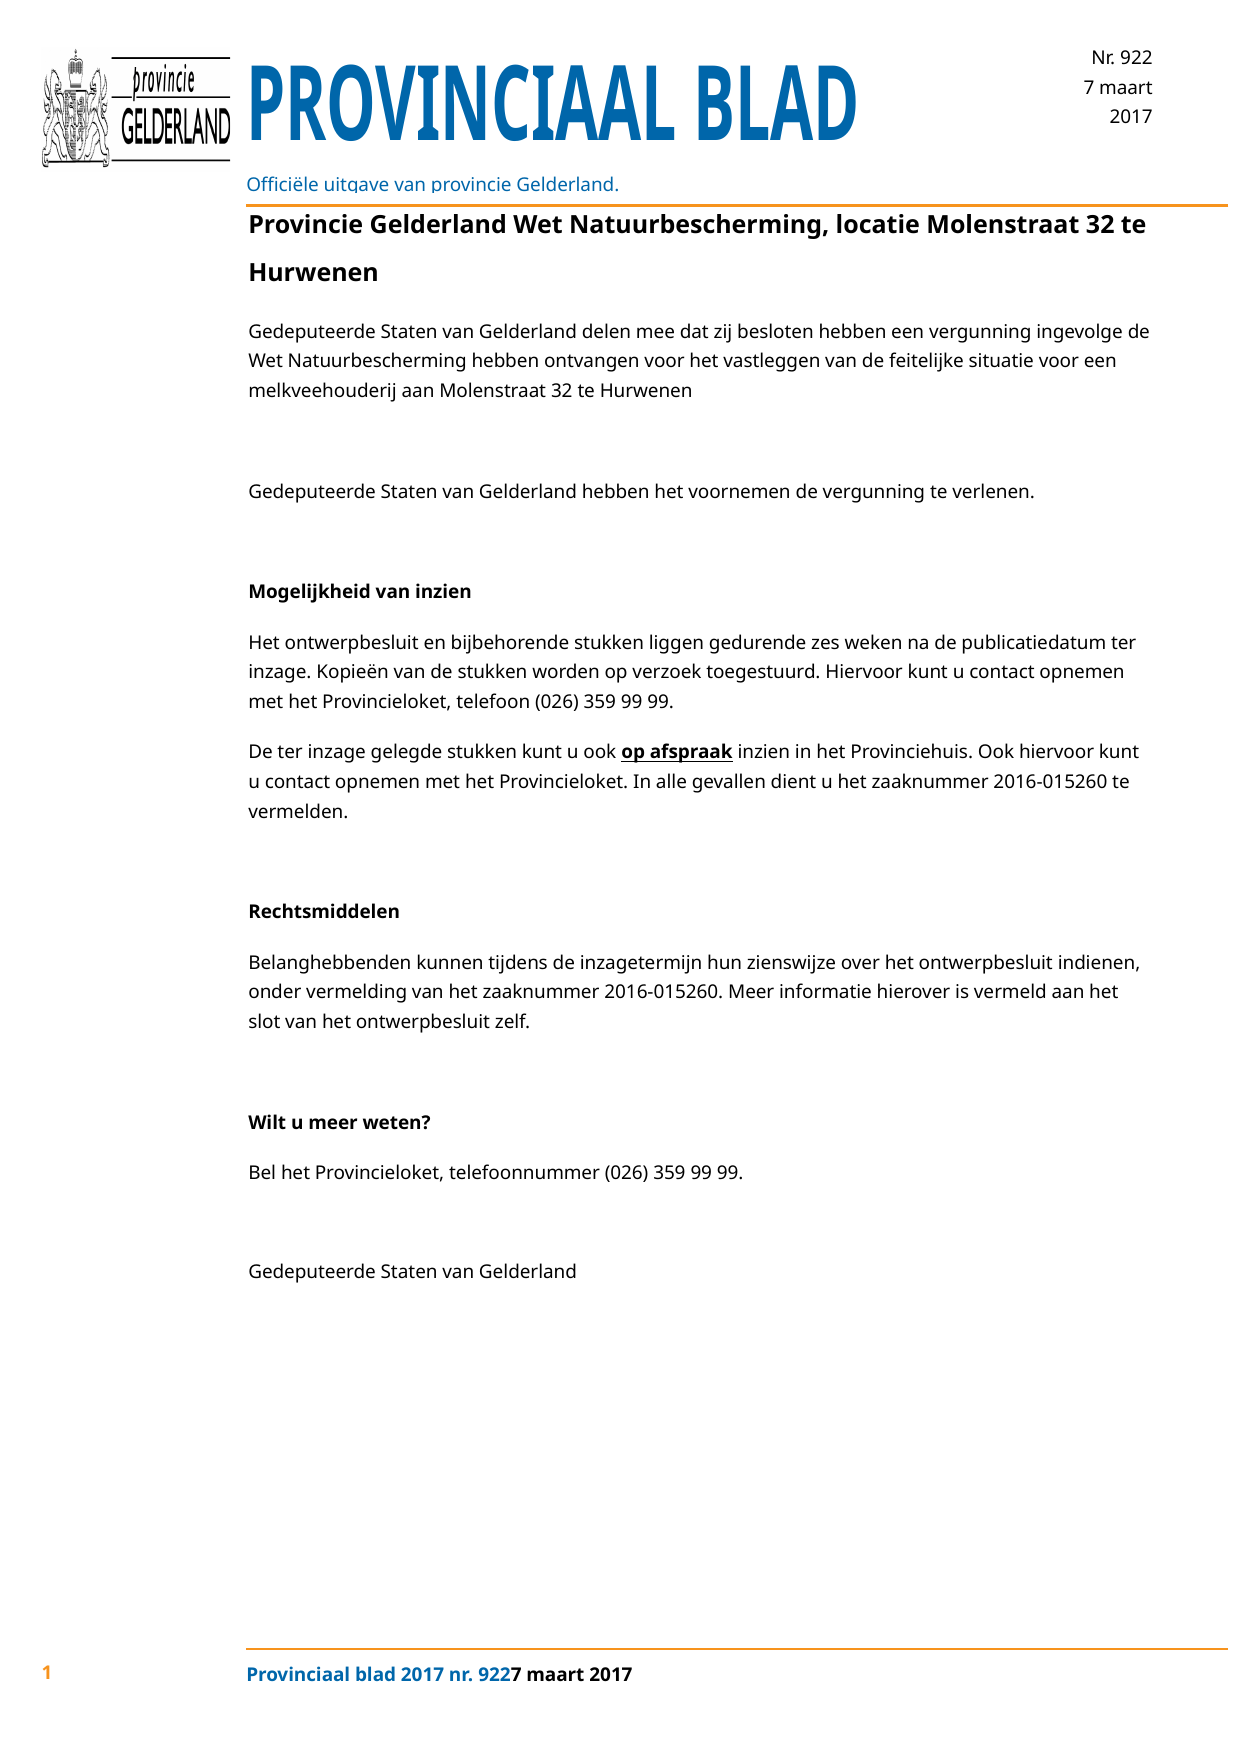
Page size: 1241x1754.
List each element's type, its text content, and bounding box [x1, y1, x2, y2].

text Het ontwerpbesluit en bijbehorende stukken liggen gedurende zes weken na de publicatiedatum ter inzage. Kopieën van de stukken worden op verzoek toegestuurd. Hiervoor kunt u contact opnemen met het Provincieloket, telefoon (026) 359 99 99. [248, 629, 1152, 714]
text Rechtsmiddelen [248, 899, 1152, 924]
text Belanghebbenden kunnen tijdens de inzagetermijn hun zienswijze over het ontwerpbesluit indienen, onder vermelding van het zaaknummer 2016-015260. Meer informatie hierover is vermeld aan het slot van het ontwerpbesluit zelf. [248, 949, 1152, 1034]
text Wilt u meer weten? [248, 1109, 1152, 1135]
text Gedeputeerde Staten van Gelderland hebben het voornemen de vergunning te verlenen. [248, 478, 1152, 504]
text Bel het Provincieloket, telefoonnummer (026) 359 99 99. [248, 1159, 1152, 1185]
text Provincie Gelderland Wet Natuurbescherming, locatie Molenstraat 32 te Hurwenen [248, 207, 1152, 288]
picture [41, 47, 231, 172]
text Gedeputeerde Staten van Gelderland delen mee dat zij besloten hebben een vergunning ingevolge de Wet Natuurbescherming hebben ontvangen voor het vastleggen van de feitelijke situatie voor een melkveehouderij aan Molenstraat 32 te Hurwenen [248, 318, 1152, 403]
text Mogelijkheid van inzien [248, 579, 1152, 604]
text De ter inzage gelegde stukken kunt u ook op afspraak inzien in het Provinciehuis. Ook hiervoor kunt u contact opnemen met het Provincieloket. In alle gevallen dient u het zaaknummer 2016-015260 te vermelden. [248, 739, 1152, 824]
text Gedeputeerde Staten van Gelderland [248, 1258, 1152, 1283]
